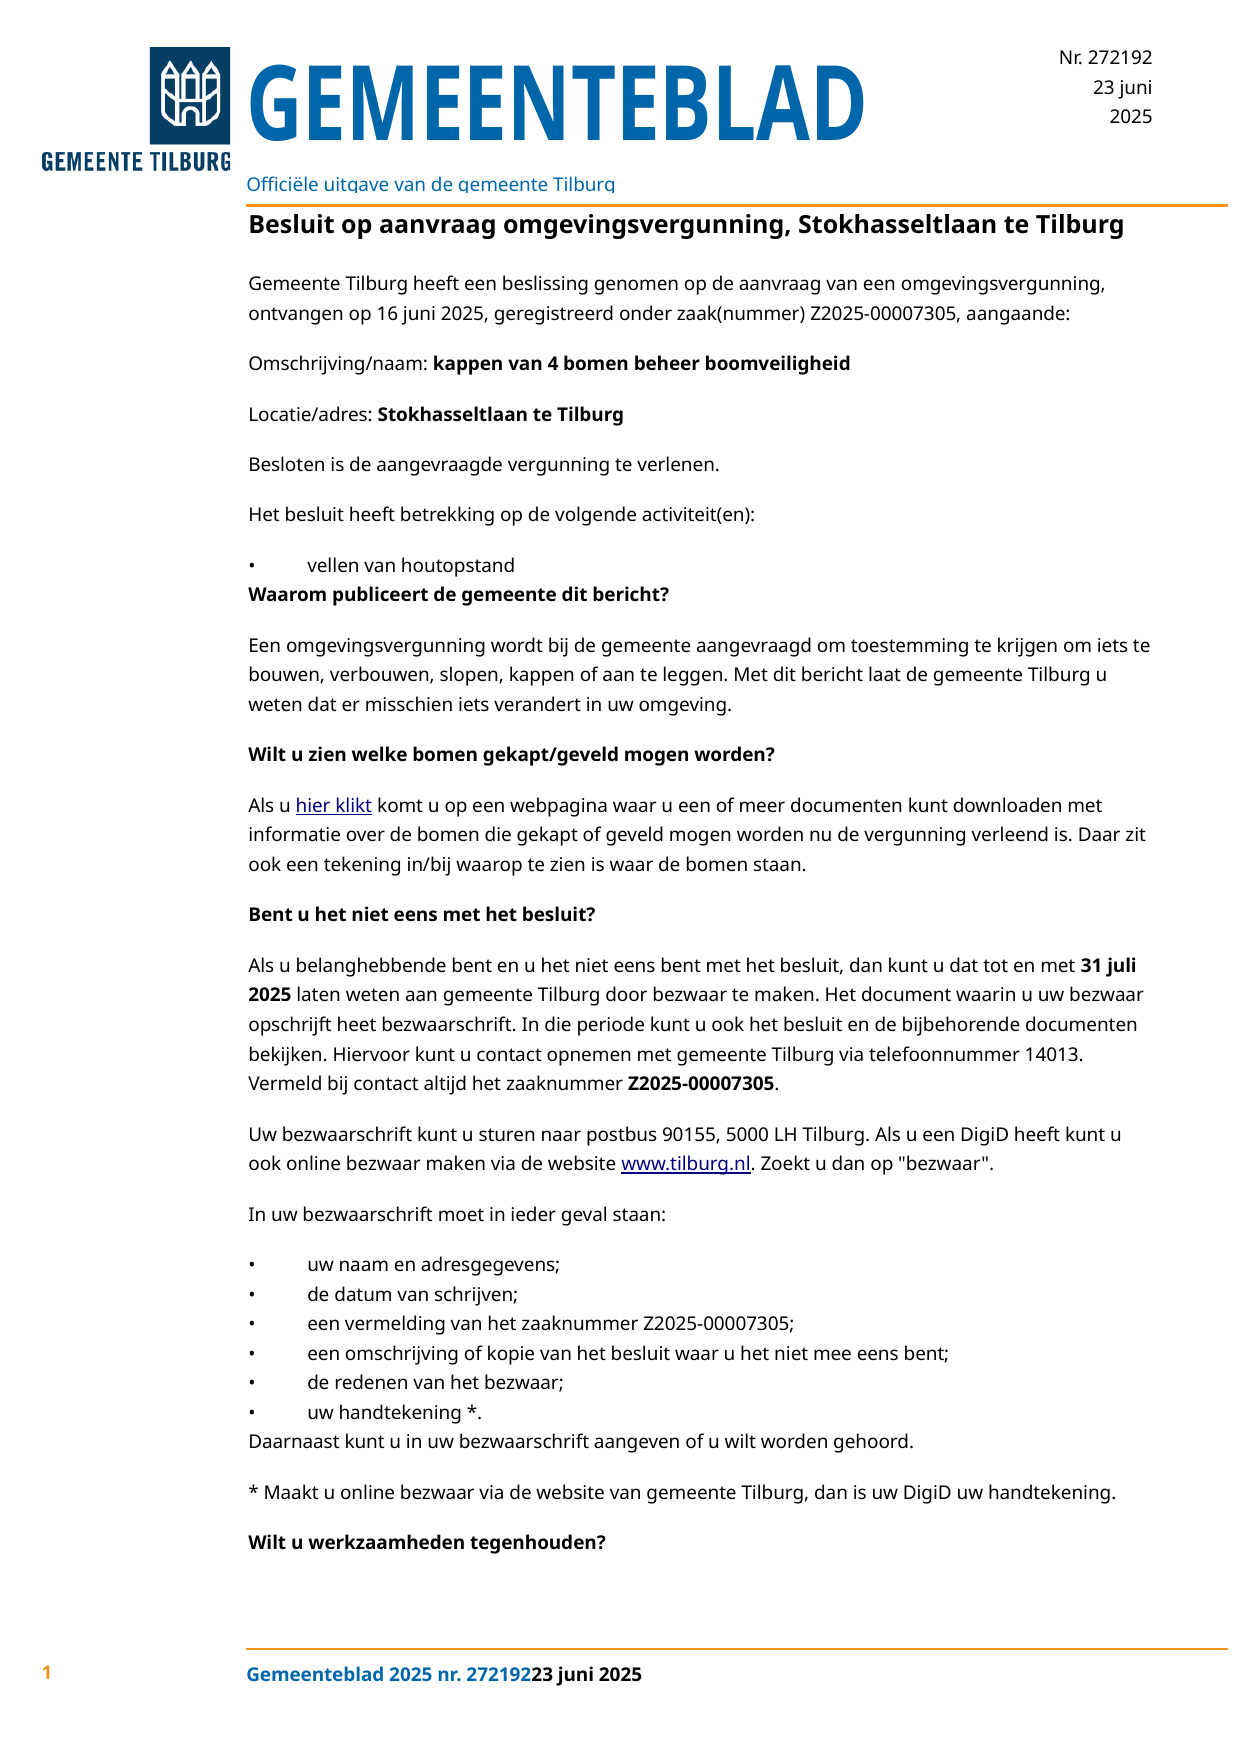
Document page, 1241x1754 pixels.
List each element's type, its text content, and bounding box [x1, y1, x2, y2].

text Daarnaast kunt u in uw bezwaarschrift aangeven of u wilt worden gehoord. [248, 1429, 1152, 1454]
list een vermelding van het zaaknummer Z2025-00007305; [248, 1310, 1152, 1336]
list vellen van houtopstand [248, 552, 1152, 578]
text In uw bezwaarschrift moet in ieder geval staan: [248, 1201, 1152, 1226]
list uw handtekening *. [248, 1399, 1152, 1425]
text Bent u het niet eens met het besluit? [248, 902, 1152, 927]
text Besluit op aanvraag omgevingsvergunning, Stokhasseltlaan te Tilburg [248, 207, 1152, 241]
text Omschrijving/naam: kappen van 4 bomen beheer boomveiligheid [248, 350, 1152, 376]
text Als u belanghebbende bent en u het niet eens bent met het besluit, dan kunt u dat tot en met 31 juli 2025 laten weten aan gemeente Tilburg door bezwaar te maken. Het document waarin u uw bezwaar opschrijft heet bezwaarschrift. In die periode kunt u ook het besluit en de bijbehorende documenten bekijken. Hiervoor kunt u contact opnemen met gemeente Tilburg via telefoonnummer 14013. Vermeld bij contact altijd het zaaknummer Z2025-00007305. [248, 952, 1152, 1096]
text Waarom publiceert de gemeente dit bericht? [248, 582, 1152, 607]
text Gemeente Tilburg heeft een beslissing genomen op de aanvraag van een omgevingsvergunning, ontvangen op 16 juni 2025, geregistreerd onder zaak(nummer) Z2025-00007305, aangaande: [248, 270, 1152, 326]
list de datum van schrijven; [248, 1281, 1152, 1306]
list een omschrijving of kopie van het besluit waar u het niet mee eens bent; [248, 1340, 1152, 1366]
text Locatie/adres: Stokhasseltlaan te Tilburg [248, 401, 1152, 426]
list uw naam en adresgegevens; [248, 1251, 1152, 1277]
picture [41, 47, 231, 172]
list de redenen van het bezwaar; [248, 1369, 1152, 1395]
text * Maakt u online bezwaar via de website van gemeente Tilburg, dan is uw DigiD uw handtekening. [248, 1479, 1152, 1505]
text Uw bezwaarschrift kunt u sturen naar postbus 90155, 5000 LH Tilburg. Als u een DigiD heeft kunt u ook online bezwaar maken via de website www.tilburg.nl. Zoekt u dan op "bezwaar". [248, 1121, 1152, 1176]
text Besloten is de aangevraagde vergunning te verlenen. [248, 451, 1152, 477]
text Als u hier klikt komt u op een webpagina waar u een of meer documenten kunt downloaden met informatie over de bomen die gekapt of geveld mogen worden nu de vergunning verleend is. Daar zit ook een tekening in/bij waarop te zien is waar de bomen staan. [248, 792, 1152, 877]
text Een omgevingsvergunning wordt bij de gemeente aangevraagd om toestemming te krijgen om iets te bouwen, verbouwen, slopen, kappen of aan te leggen. Met dit bericht laat de gemeente Tilburg u weten dat er misschien iets verandert in uw omgeving. [248, 632, 1152, 717]
text Wilt u zien welke bomen gekapt/geveld mogen worden? [248, 742, 1152, 767]
text Wilt u werkzaamheden tegenhouden? [248, 1529, 1152, 1555]
text Het besluit heeft betrekking op de volgende activiteit(en): [248, 502, 1152, 527]
